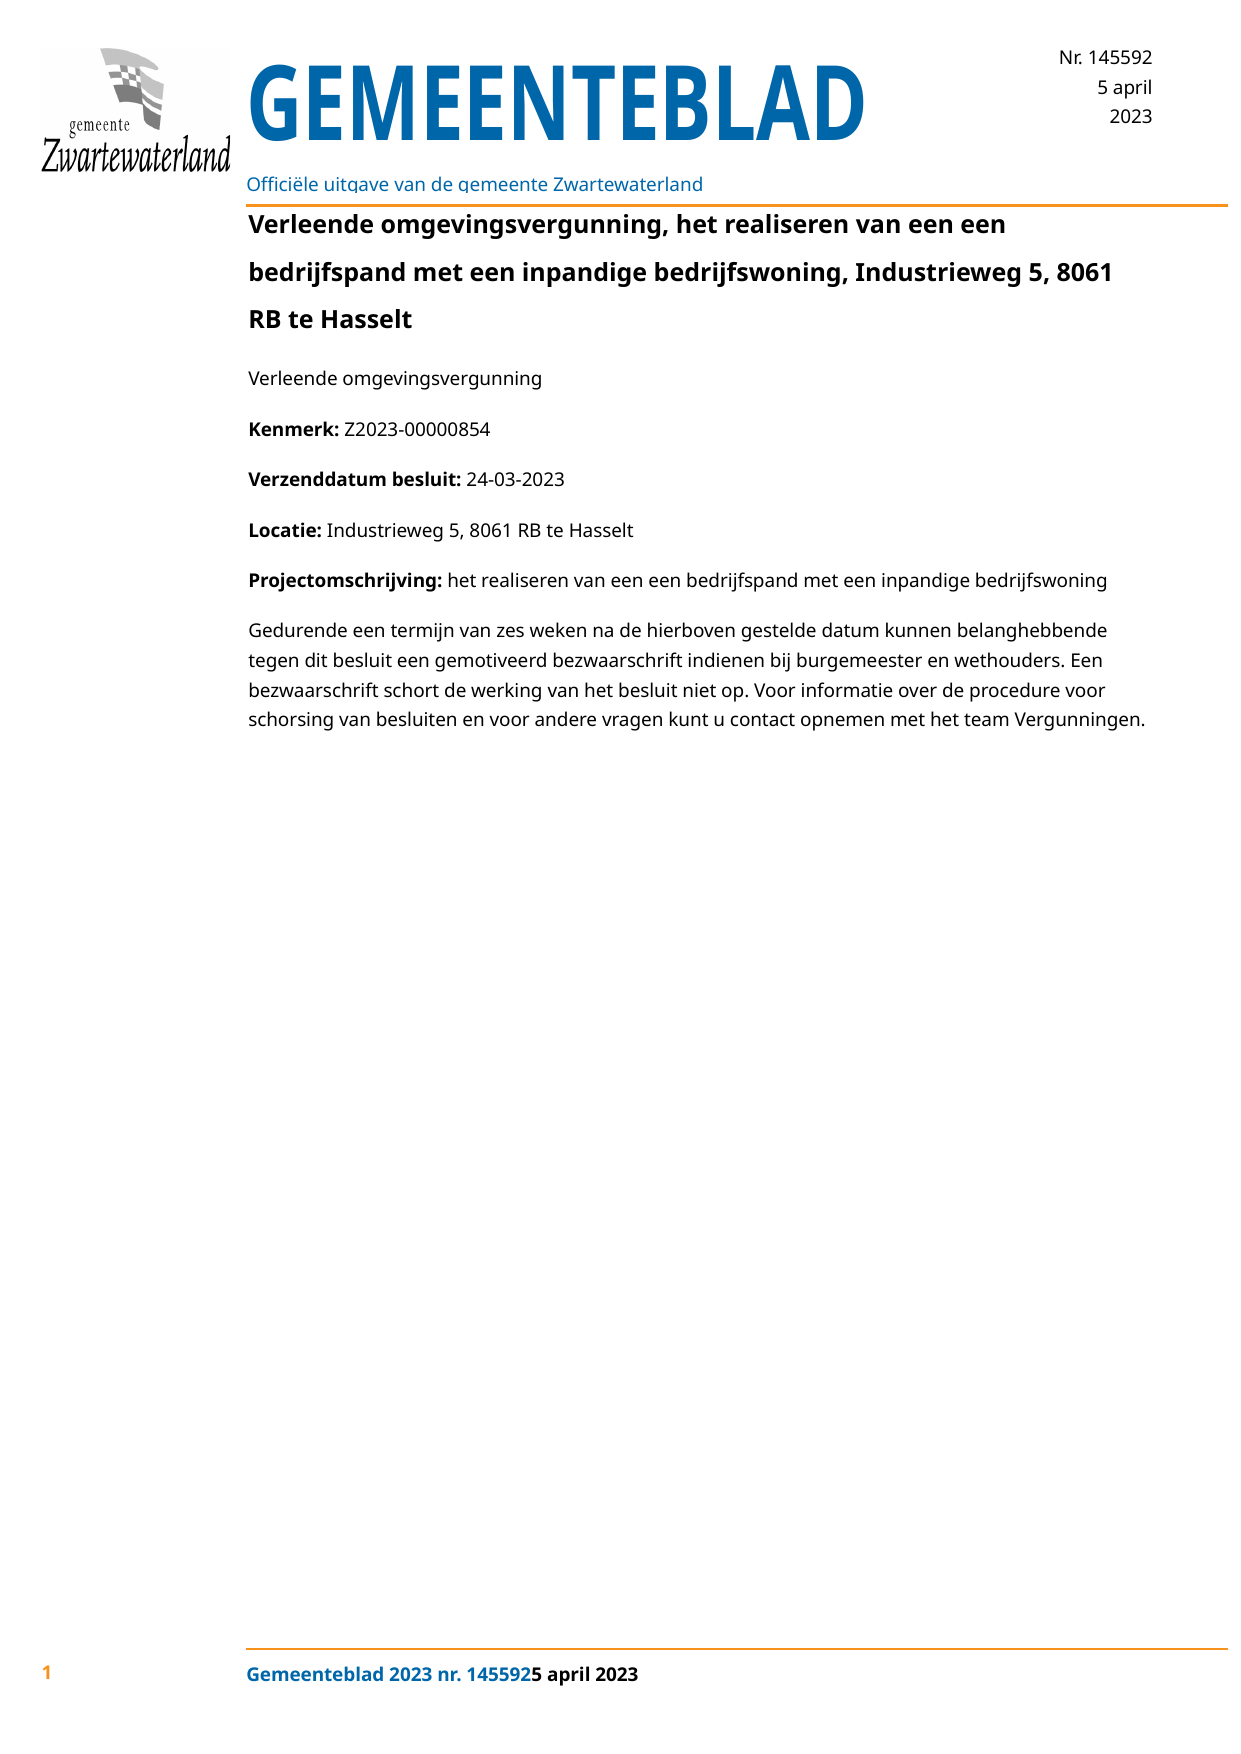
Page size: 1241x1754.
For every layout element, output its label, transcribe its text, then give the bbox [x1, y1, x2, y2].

text Verzenddatum besluit: 24-03-2023 [248, 466, 1152, 492]
text Projectomschrijving: het realiseren van een een bedrijfspand met een inpandige bedrijfswoning [248, 567, 1152, 593]
text Kenmerk: Z2023-00000854 [248, 416, 1152, 442]
picture [41, 47, 231, 172]
text Verleende omgevingsvergunning [248, 366, 1152, 391]
text Locatie: Industrieweg 5, 8061 RB te Hasselt [248, 517, 1152, 542]
text Verleende omgevingsvergunning, het realiseren van een een bedrijfspand met een inpandige bedrijfswoning, Industrieweg 5, 8061 RB te Hasselt [248, 207, 1152, 336]
text Gedurende een termijn van zes weken na de hierboven gestelde datum kunnen belanghebbende tegen dit besluit een gemotiveerd bezwaarschrift indienen bij burgemeester en wethouders. Een bezwaarschrift schort de werking van het besluit niet op. Voor informatie over de procedure voor schorsing van besluiten en voor andere vragen kunt u contact opnemen met het team Vergunningen. [248, 618, 1152, 732]
